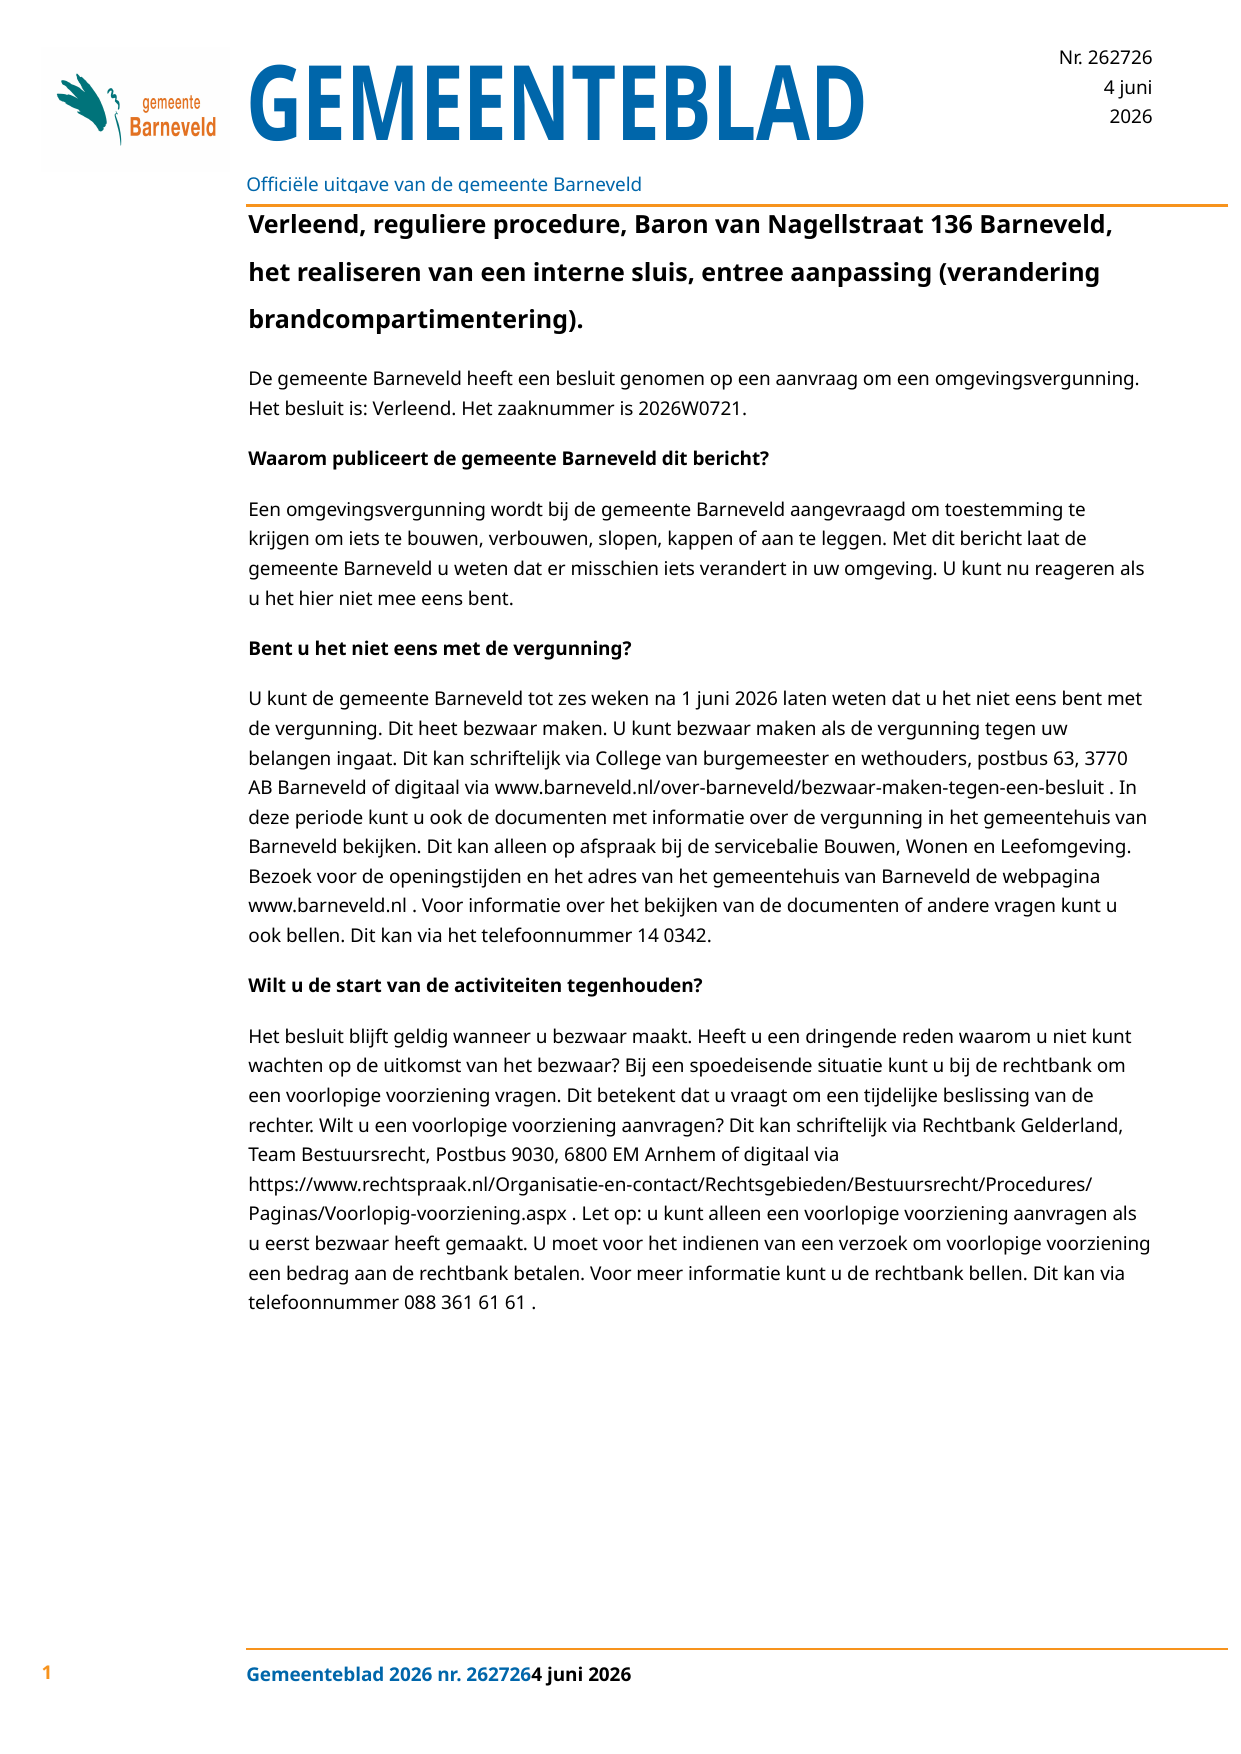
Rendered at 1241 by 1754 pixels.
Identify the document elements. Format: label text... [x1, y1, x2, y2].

text Een omgevingsvergunning wordt bij de gemeente Barneveld aangevraagd om toestemming te krijgen om iets te bouwen, verbouwen, slopen, kappen of aan te leggen. Met dit bericht laat de gemeente Barneveld u weten dat er misschien iets verandert in uw omgeving. U kunt nu reageren als u het hier niet mee eens bent. [248, 496, 1152, 610]
text Waarom publiceert de gemeente Barneveld dit bericht? [248, 446, 1152, 471]
text Bent u het niet eens met de vergunning? [248, 635, 1152, 661]
text U kunt de gemeente Barneveld tot zes weken na 1 juni 2026 laten weten dat u het niet eens bent met de vergunning. Dit heet bezwaar maken. U kunt bezwaar maken als de vergunning tegen uw belangen ingaat. Dit kan schriftelijk via College van burgemeester en wethouders, postbus 63, 3770 AB Barneveld of digitaal via www.barneveld.nl/over-barneveld/bezwaar-maken-tegen-een-besluit . In deze periode kunt u ook de documenten met informatie over de vergunning in het gemeentehuis van Barneveld bekijken. Dit kan alleen op afspraak bij de servicebalie Bouwen, Wonen en Leefomgeving. Bezoek voor de openingstijden en het adres van het gemeentehuis van Barneveld de webpagina www.barneveld.nl . Voor informatie over het bekijken van de documenten of andere vragen kunt u ook bellen. Dit kan via het telefoonnummer 14 0342. [248, 686, 1152, 948]
text Verleend, reguliere procedure, Baron van Nagellstraat 136 Barneveld, het realiseren van een interne sluis, entree aanpassing (verandering brandcompartimentering). [248, 207, 1152, 336]
text De gemeente Barneveld heeft een besluit genomen op een aanvraag om een omgevingsvergunning. Het besluit is: Verleend. Het zaaknummer is 2026W0721. [248, 366, 1152, 421]
text Het besluit blijft geldig wanneer u bezwaar maakt. Heeft u een dringende reden waarom u niet kunt wachten op de uitkomst van het bezwaar? Bij een spoedeisende situatie kunt u bij de rechtbank om een voorlopige voorziening vragen. Dit betekent dat u vraagt om een tijdelijke beslissing van de rechter. Wilt u een voorlopige voorziening aanvragen? Dit kan schriftelijk via Rechtbank Gelderland, Team Bestuursrecht, Postbus 9030, 6800 EM Arnhem of digitaal via https://www.rechtspraak.nl/Organisatie-en-contact/Rechtsgebieden/Bestuursrecht/Procedures/Paginas/Voorlopig-voorziening.aspx . Let op: u kunt alleen een voorlopige voorziening aanvragen als u eerst bezwaar heeft gemaakt. U moet voor het indienen van een verzoek om voorlopige voorziening een bedrag aan de rechtbank betalen. Voor meer informatie kunt u de rechtbank bellen. Dit kan via telefoonnummer 088 361 61 61 . [248, 1023, 1152, 1315]
picture [41, 47, 231, 172]
text Wilt u de start van de activiteiten tegenhouden? [248, 973, 1152, 998]
